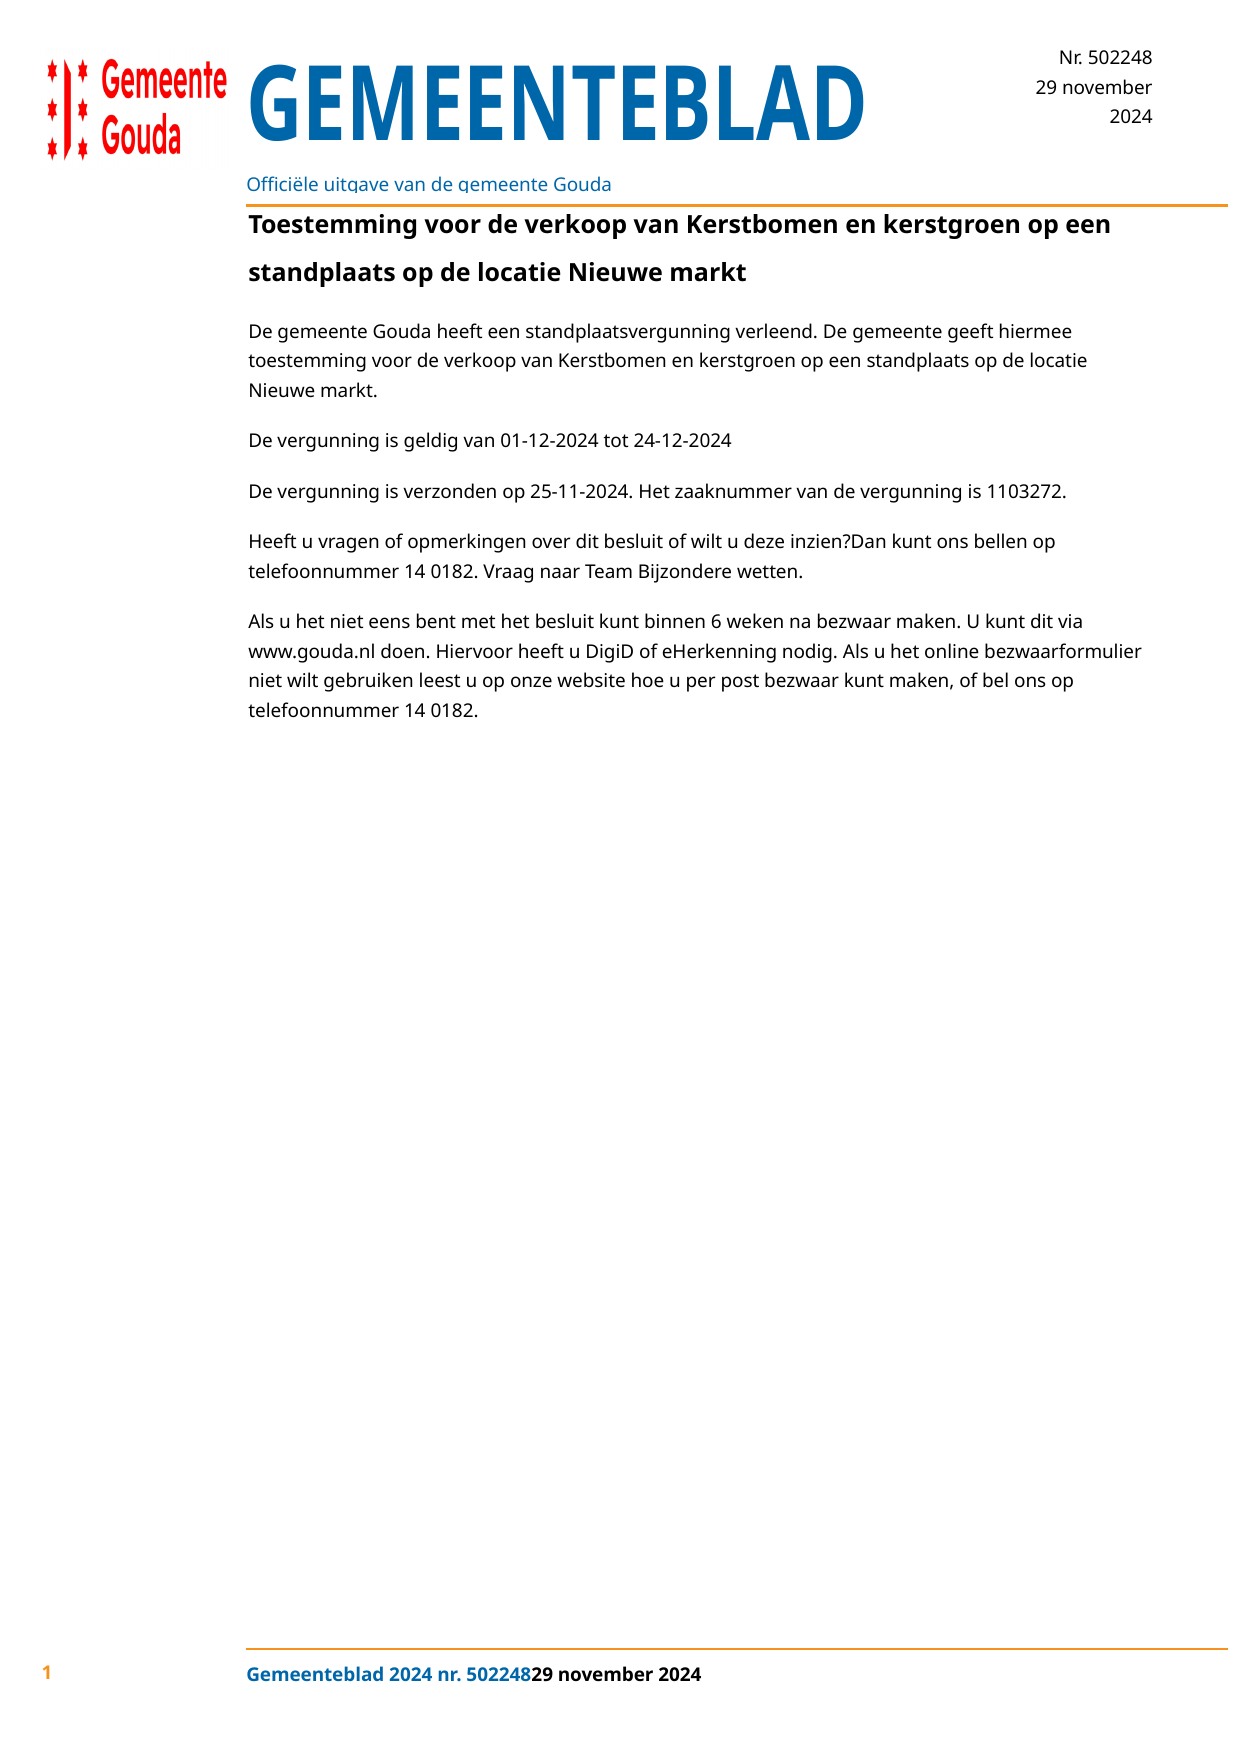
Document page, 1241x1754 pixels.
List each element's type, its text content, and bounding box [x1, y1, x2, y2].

text De vergunning is geldig van 01-12-2024 tot 24-12-2024 [248, 427, 1152, 453]
text De gemeente Gouda heeft een standplaatsvergunning verleend. De gemeente geeft hiermee toestemming voor de verkoop van Kerstbomen en kerstgroen op een standplaats op de locatie Nieuwe markt. [248, 318, 1152, 403]
text Als u het niet eens bent met het besluit kunt binnen 6 weken na bezwaar maken. U kunt dit via www.gouda.nl doen. Hiervoor heeft u DigiD of eHerkenning nodig. Als u het online bezwaarformulier niet wilt gebruiken leest u op onze website hoe u per post bezwaar kunt maken, of bel ons op telefoonnummer 14 0182. [248, 608, 1152, 723]
text De vergunning is verzonden op 25-11-2024. Het zaaknummer van de vergunning is 1103272. [248, 478, 1152, 504]
text Heeft u vragen of opmerkingen over dit besluit of wilt u deze inzien?Dan kunt ons bellen op telefoonnummer 14 0182. Vraag naar Team Bijzondere wetten. [248, 528, 1152, 584]
picture [41, 47, 231, 172]
text Toestemming voor de verkoop van Kerstbomen en kerstgroen op een standplaats op de locatie Nieuwe markt [248, 207, 1152, 288]
